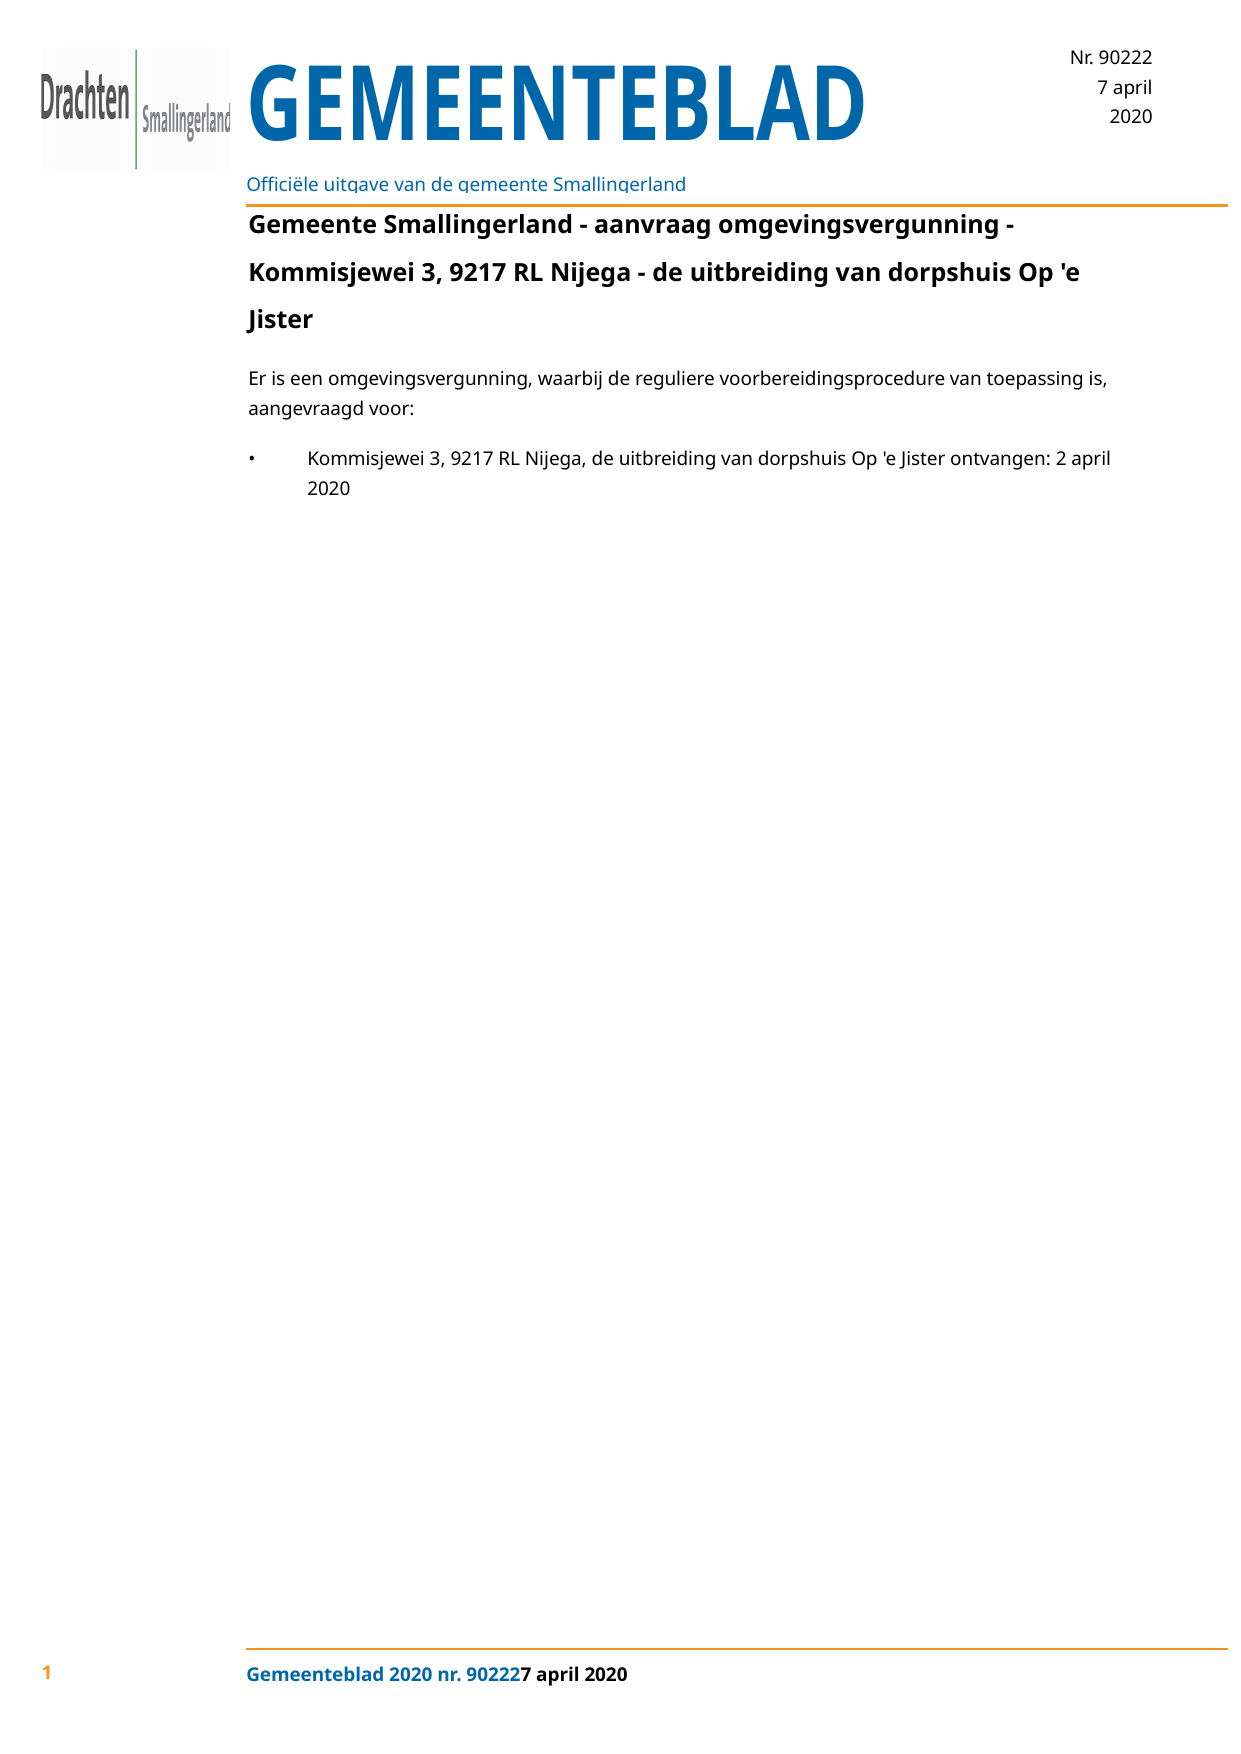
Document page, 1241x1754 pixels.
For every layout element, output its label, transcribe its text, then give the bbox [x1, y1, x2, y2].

text Gemeente Smallingerland - aanvraag omgevingsvergunning - Kommisjewei 3, 9217 RL Nijega - de uitbreiding van dorpshuis Op 'e Jister [248, 207, 1152, 336]
text Er is een omgevingsvergunning, waarbij de reguliere voorbereidingsprocedure van toepassing is, aangevraagd voor: [248, 366, 1152, 421]
list Kommisjewei 3, 9217 RL Nijega, de uitbreiding van dorpshuis Op 'e Jister ontvangen: 2 april 2020 [248, 446, 1152, 501]
picture [41, 47, 231, 172]
